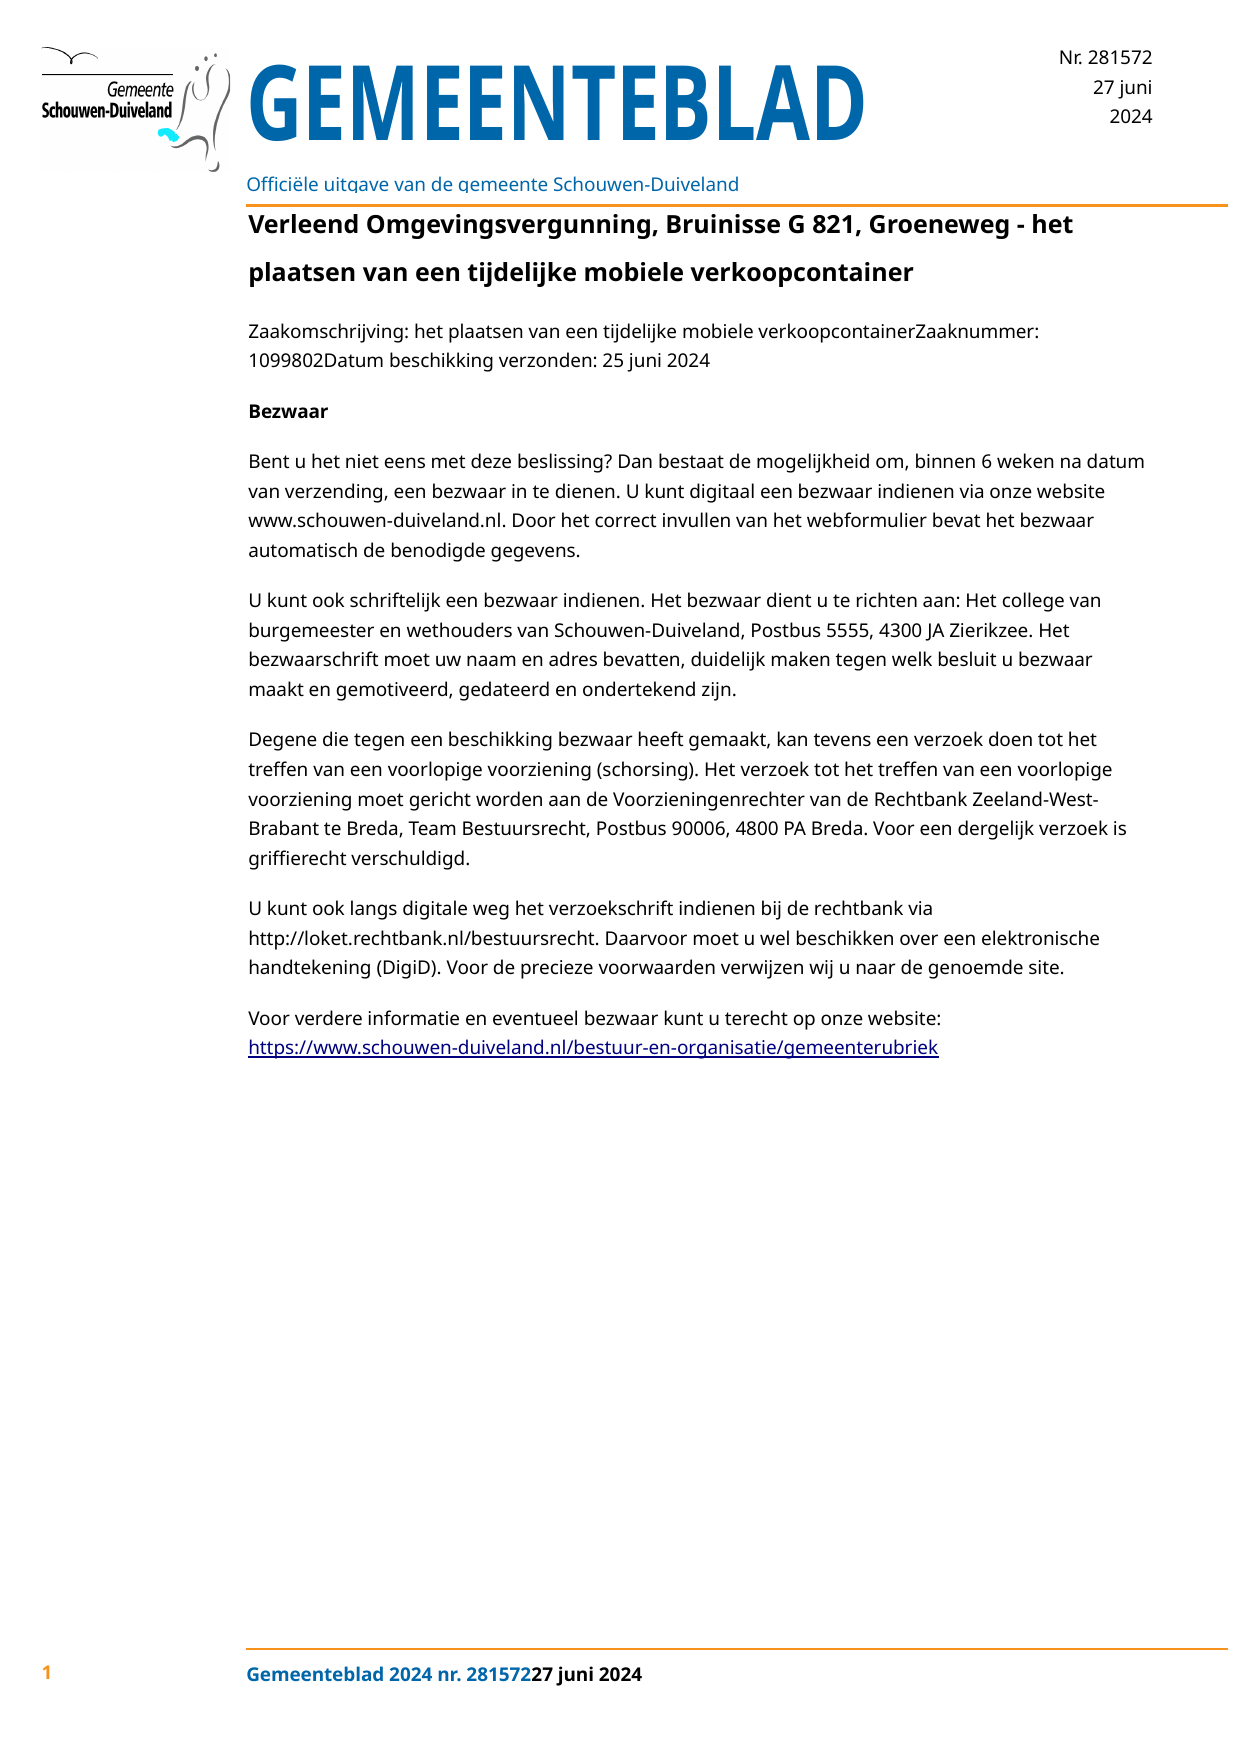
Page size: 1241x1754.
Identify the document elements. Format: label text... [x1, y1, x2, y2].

text Verleend Omgevingsvergunning, Bruinisse G 821, Groeneweg - het plaatsen van een tijdelijke mobiele verkoopcontainer [248, 207, 1152, 288]
text Bent u het niet eens met deze beslissing? Dan bestaat de mogelijkheid om, binnen 6 weken na datum van verzending, een bezwaar in te dienen. U kunt digitaal een bezwaar indienen via onze website www.schouwen-duiveland.nl. Door het correct invullen van het webformulier bevat het bezwaar automatisch de benodigde gegevens. [248, 448, 1152, 563]
text U kunt ook langs digitale weg het verzoekschrift indienen bij de rechtbank via http://loket.rechtbank.nl/bestuursrecht. Daarvoor moet u wel beschikken over een elektronische handtekening (DigiD). Voor de precieze voorwaarden verwijzen wij u naar de genoemde site. [248, 895, 1152, 980]
text Zaakomschrijving: het plaatsen van een tijdelijke mobiele verkoopcontainerZaaknummer: 1099802Datum beschikking verzonden: 25 juni 2024 [248, 318, 1152, 373]
text Voor verdere informatie en eventueel bezwaar kunt u terecht op onze website: https://www.schouwen-duiveland.nl/bestuur-en-organisatie/gemeenterubriek [248, 1005, 1152, 1060]
text Bezwaar [248, 398, 1152, 424]
text U kunt ook schriftelijk een bezwaar indienen. Het bezwaar dient u te richten aan: Het college van burgemeester en wethouders van Schouwen-Duiveland, Postbus 5555, 4300 JA Zierikzee. Het bezwaarschrift moet uw naam en adres bevatten, duidelijk maken tegen welk besluit u bezwaar maakt en gemotiveerd, gedateerd en ondertekend zijn. [248, 587, 1152, 702]
picture [41, 47, 231, 172]
text Degene die tegen een beschikking bezwaar heeft gemaakt, kan tevens een verzoek doen tot het treffen van een voorlopige voorziening (schorsing). Het verzoek tot het treffen van een voorlopige voorziening moet gericht worden aan de Voorzieningenrechter van de Rechtbank Zeeland-West-Brabant te Breda, Team Bestuursrecht, Postbus 90006, 4800 PA Breda. Voor een dergelijk verzoek is griffierecht verschuldigd. [248, 727, 1152, 871]
